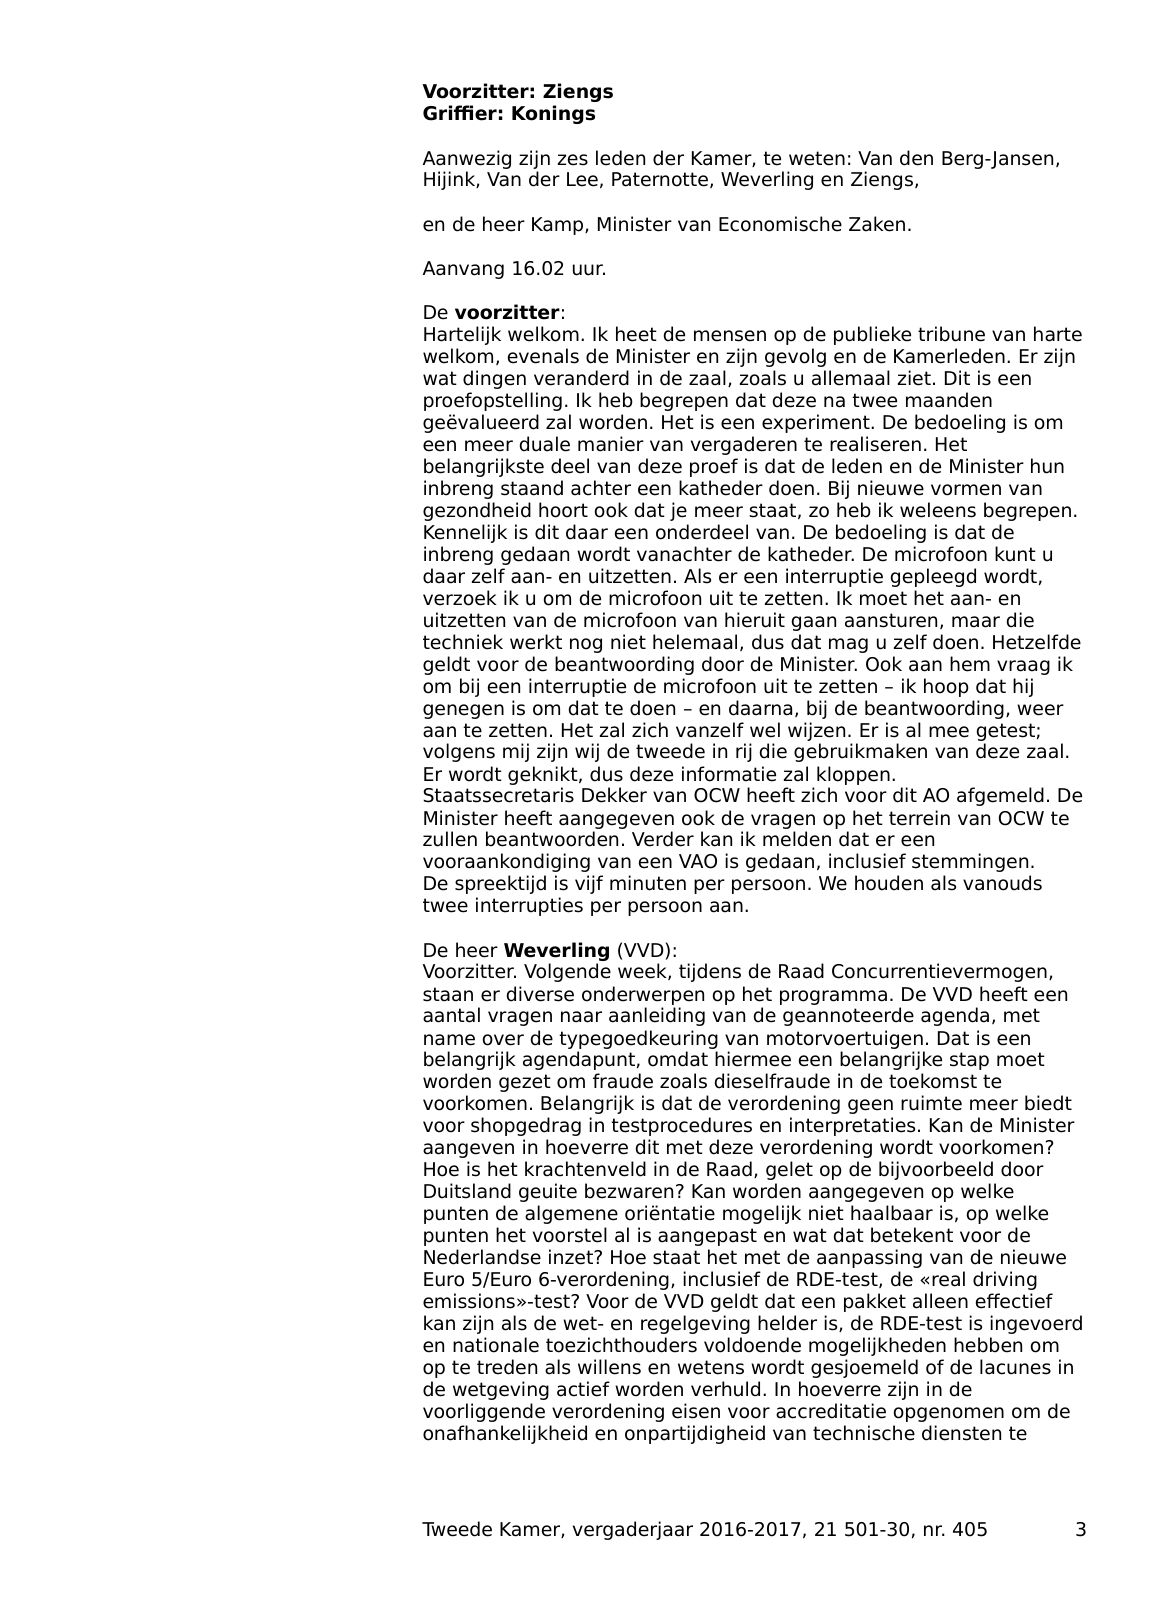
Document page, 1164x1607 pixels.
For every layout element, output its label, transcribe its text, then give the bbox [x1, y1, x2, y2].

text Hartelijk welkom. Ik heet de mensen op de publieke tribune van harte welkom, evenals de Minister en zijn gevolg en de Kamerleden. Er zijn wat dingen veranderd in de zaal, zoals u allemaal ziet. Dit is een proefopstelling. Ik heb begrepen dat deze na twee maanden geëvalueerd zal worden. Het is een experiment. De bedoeling is om een meer duale manier van vergaderen te realiseren. Het belangrijkste deel van deze proef is dat de leden en de Minister hun inbreng staand achter een katheder doen. Bij nieuwe vormen van gezondheid hoort ook dat je meer staat, zo heb ik weleens begrepen. Kennelijk is dit daar een onderdeel van. De bedoeling is dat de inbreng gedaan wordt vanachter de katheder. De microfoon kunt u daar zelf aan- en uitzetten. Als er een interruptie gepleegd wordt, verzoek ik u om de microfoon uit te zetten. Ik moet het aan- en uitzetten van de microfoon van hieruit gaan aansturen, maar die techniek werkt nog niet helemaal, dus dat mag u zelf doen. Hetzelfde geldt voor de beantwoording door de Minister. Ook aan hem vraag ik om bij een interruptie de microfoon uit te zetten – ik hoop dat hij genegen is om dat te doen – en daarna, bij de beantwoording, weer aan te zetten. Het zal zich vanzelf wel wijzen. Er is al mee getest; volgens mij zijn wij de tweede in rij die gebruikmaken van deze zaal. Er wordt geknikt, dus deze informatie zal kloppen. [422, 324, 1087, 785]
text Voorzitter: Ziengs [422, 81, 1087, 103]
text De spreektijd is vijf minuten per persoon. We houden als vanouds twee interrupties per persoon aan. [422, 873, 1087, 917]
text De heer Weverling (VVD): [422, 939, 1087, 961]
text en de heer Kamp, Minister van Economische Zaken. [422, 213, 1087, 236]
text Staatssecretaris Dekker van OCW heeft zich voor dit AO afgemeld. De Minister heeft aangegeven ook de vragen op het terrein van OCW te zullen beantwoorden. Verder kan ik melden dat er een vooraankondiging van een VAO is gedaan, inclusief stemmingen. [422, 785, 1087, 873]
text Voorzitter. Volgende week, tijdens de Raad Concurrentievermogen, staan er diverse onderwerpen op het programma. De VVD heeft een aantal vragen naar aanleiding van de geannoteerde agenda, met name over de typegoedkeuring van motorvoertuigen. Dat is een belangrijk agendapunt, omdat hiermee een belangrijke stap moet worden gezet om fraude zoals dieselfraude in de toekomst te voorkomen. Belangrijk is dat de verordening geen ruimte meer biedt voor shopgedrag in testprocedures en interpretaties. Kan de Minister aangeven in hoeverre dit met deze verordening wordt voorkomen? Hoe is het krachtenveld in de Raad, gelet op de bijvoorbeeld door Duitsland geuite bezwaren? Kan worden aangegeven op welke punten de algemene oriëntatie mogelijk niet haalbaar is, op welke punten het voorstel al is aangepast en wat dat betekent voor de Nederlandse inzet? Hoe staat het met de aanpassing van de nieuwe Euro 5/Euro 6-verordening, inclusief de RDE-test, de «real driving emissions»-test? Voor de VVD geldt dat een pakket alleen effectief kan zijn als de wet- en regelgeving helder is, de RDE-test is ingevoerd en nationale toezichthouders voldoende mogelijkheden hebben om op te treden als willens en wetens wordt gesjoemeld of de lacunes in de wetgeving actief worden verhuld. In hoeverre zijn in de voorliggende verordening eisen voor accreditatie opgenomen om de onafhankelijkheid en onpartijdigheid van technische diensten te [422, 961, 1087, 1445]
text De voorzitter: [422, 302, 1087, 324]
text Griffier: Konings [422, 103, 1087, 125]
text Aanwezig zijn zes leden der Kamer, te weten: Van den Berg-Jansen, Hijink, Van der Lee, Paternotte, Weverling en Ziengs, [422, 147, 1087, 191]
text Aanvang 16.02 uur. [422, 258, 1087, 280]
